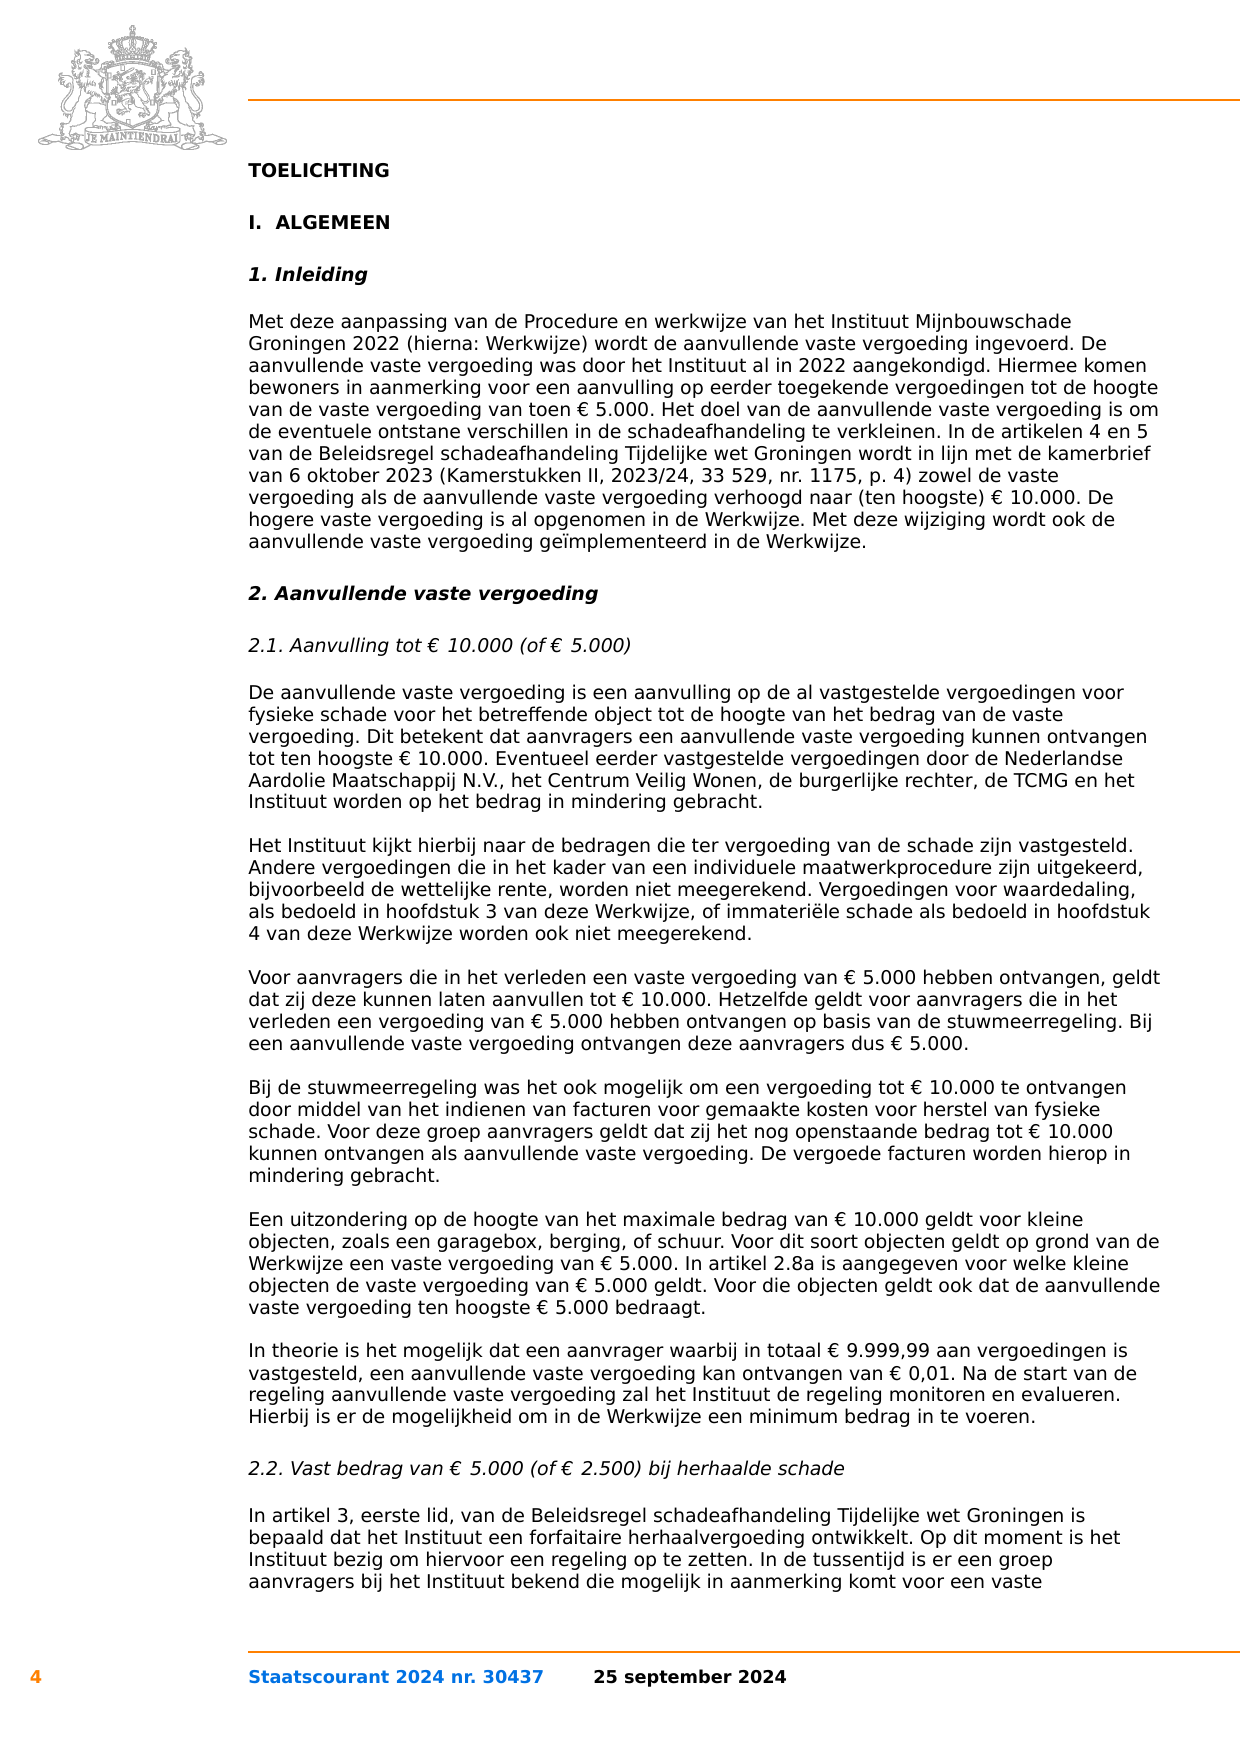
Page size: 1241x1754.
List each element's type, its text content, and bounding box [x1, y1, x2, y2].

text Met deze aanpassing van de Procedure en werkwijze van het Instituut Mijnbouwschade Groningen 2022 (hierna: Werkwijze) wordt de aanvullende vaste vergoeding ingevoerd. De aanvullende vaste vergoeding was door het Instituut al in 2022 aangekondigd. Hiermee komen bewoners in aanmerking voor een aanvulling op eerder toegekende vergoedingen tot de hoogte van de vaste vergoeding van toen € 5.000. Het doel van de aanvullende vaste vergoeding is om de eventuele ontstane verschillen in de schadeafhandeling te verkleinen. In de artikelen 4 en 5 van de Beleidsregel schadeafhandeling Tijdelijke wet Groningen wordt in lijn met de kamerbrief van 6 oktober 2023 (Kamerstukken II, 2023/24, 33 529, nr. 1175, p. 4) zowel de vaste vergoeding als de aanvullende vaste vergoeding verhoogd naar (ten hoogste) € 10.000. De hogere vaste vergoeding is al opgenomen in de Werkwijze. Met deze wijziging wordt ook de aanvullende vaste vergoeding geïmplementeerd in de Werkwijze. [248, 311, 1163, 553]
text In theorie is het mogelijk dat een aanvrager waarbij in totaal € 9.999,99 aan vergoedingen is vastgesteld, een aanvullende vaste vergoeding kan ontvangen van € 0,01. Na de start van de regeling aanvullende vaste vergoeding zal het Instituut de regeling monitoren en evalueren. Hierbij is er de mogelijkheid om in de Werkwijze een minimum bedrag in te voeren. [248, 1340, 1163, 1428]
subtitle 1. Inleiding [248, 264, 1163, 286]
text Een uitzondering op de hoogte van het maximale bedrag van € 10.000 geldt voor kleine objecten, zoals een garagebox, berging, of schuur. Voor dit soort objecten geldt op grond van de Werkwijze een vaste vergoeding van € 5.000. In artikel 2.8a is aangegeven voor welke kleine objecten de vaste vergoeding van € 5.000 geldt. Voor die objecten geldt ook dat de aanvullende vaste vergoeding ten hoogste € 5.000 bedraagt. [248, 1209, 1163, 1318]
picture [38, 25, 227, 150]
text De aanvullende vaste vergoeding is een aanvulling op de al vastgestelde vergoedingen voor fysieke schade voor het betreffende object tot de hoogte van het bedrag van de vaste vergoeding. Dit betekent dat aanvragers een aanvullende vaste vergoeding kunnen ontvangen tot ten hoogste € 10.000. Eventueel eerder vastgestelde vergoedingen door de Nederlandse Aardolie Maatschappij N.V., het Centrum Veilig Wonen, de burgerlijke rechter, de TCMG en het Instituut worden op het bedrag in mindering gebracht. [248, 682, 1163, 813]
text In artikel 3, eerste lid, van de Beleidsregel schadeafhandeling Tijdelijke wet Groningen is bepaald dat het Instituut een forfaitaire herhaalvergoeding ontwikkelt. Op dit moment is het Instituut bezig om hiervoor een regeling op te zetten. In de tussentijd is er een groep aanvragers bij het Instituut bekend die mogelijk in aanmerking komt voor een vaste [248, 1505, 1163, 1593]
subtitle 2. Aanvullende vaste vergoeding [248, 583, 1163, 604]
text Voor aanvragers die in het verleden een vaste vergoeding van € 5.000 hebben ontvangen, geldt dat zij deze kunnen laten aanvullen tot € 10.000. Hetzelfde geldt voor aanvragers die in het verleden een vergoeding van € 5.000 hebben ontvangen op basis van de stuwmeerregeling. Bij een aanvullende vaste vergoeding ontvangen deze aanvragers dus € 5.000. [248, 967, 1163, 1055]
subtitle I. ALGEMEEN [248, 212, 1163, 234]
text Het Instituut kijkt hierbij naar de bedragen die ter vergoeding van de schade zijn vastgesteld. Andere vergoedingen die in het kader van een individuele maatwerkprocedure zijn uitgekeerd, bijvoorbeeld de wettelijke rente, worden niet meegerekend. Vergoedingen voor waardedaling, als bedoeld in hoofdstuk 3 van deze Werkwijze, of immateriële schade als bedoeld in hoofdstuk 4 van deze Werkwijze worden ook niet meegerekend. [248, 835, 1163, 945]
subtitle TOELICHTING [248, 160, 1163, 182]
text Bij de stuwmeerregeling was het ook mogelijk om een vergoeding tot € 10.000 te ontvangen door middel van het indienen van facturen voor gemaakte kosten voor herstel van fysieke schade. Voor deze groep aanvragers geldt dat zij het nog openstaande bedrag tot € 10.000 kunnen ontvangen als aanvullende vaste vergoeding. De vergoede facturen worden hierop in mindering gebracht. [248, 1077, 1163, 1187]
subtitle 2.1. Aanvulling tot € 10.000 (of € 5.000) [248, 634, 1163, 657]
subtitle 2.2. Vast bedrag van € 5.000 (of € 2.500) bij herhaalde schade [248, 1458, 1163, 1480]
